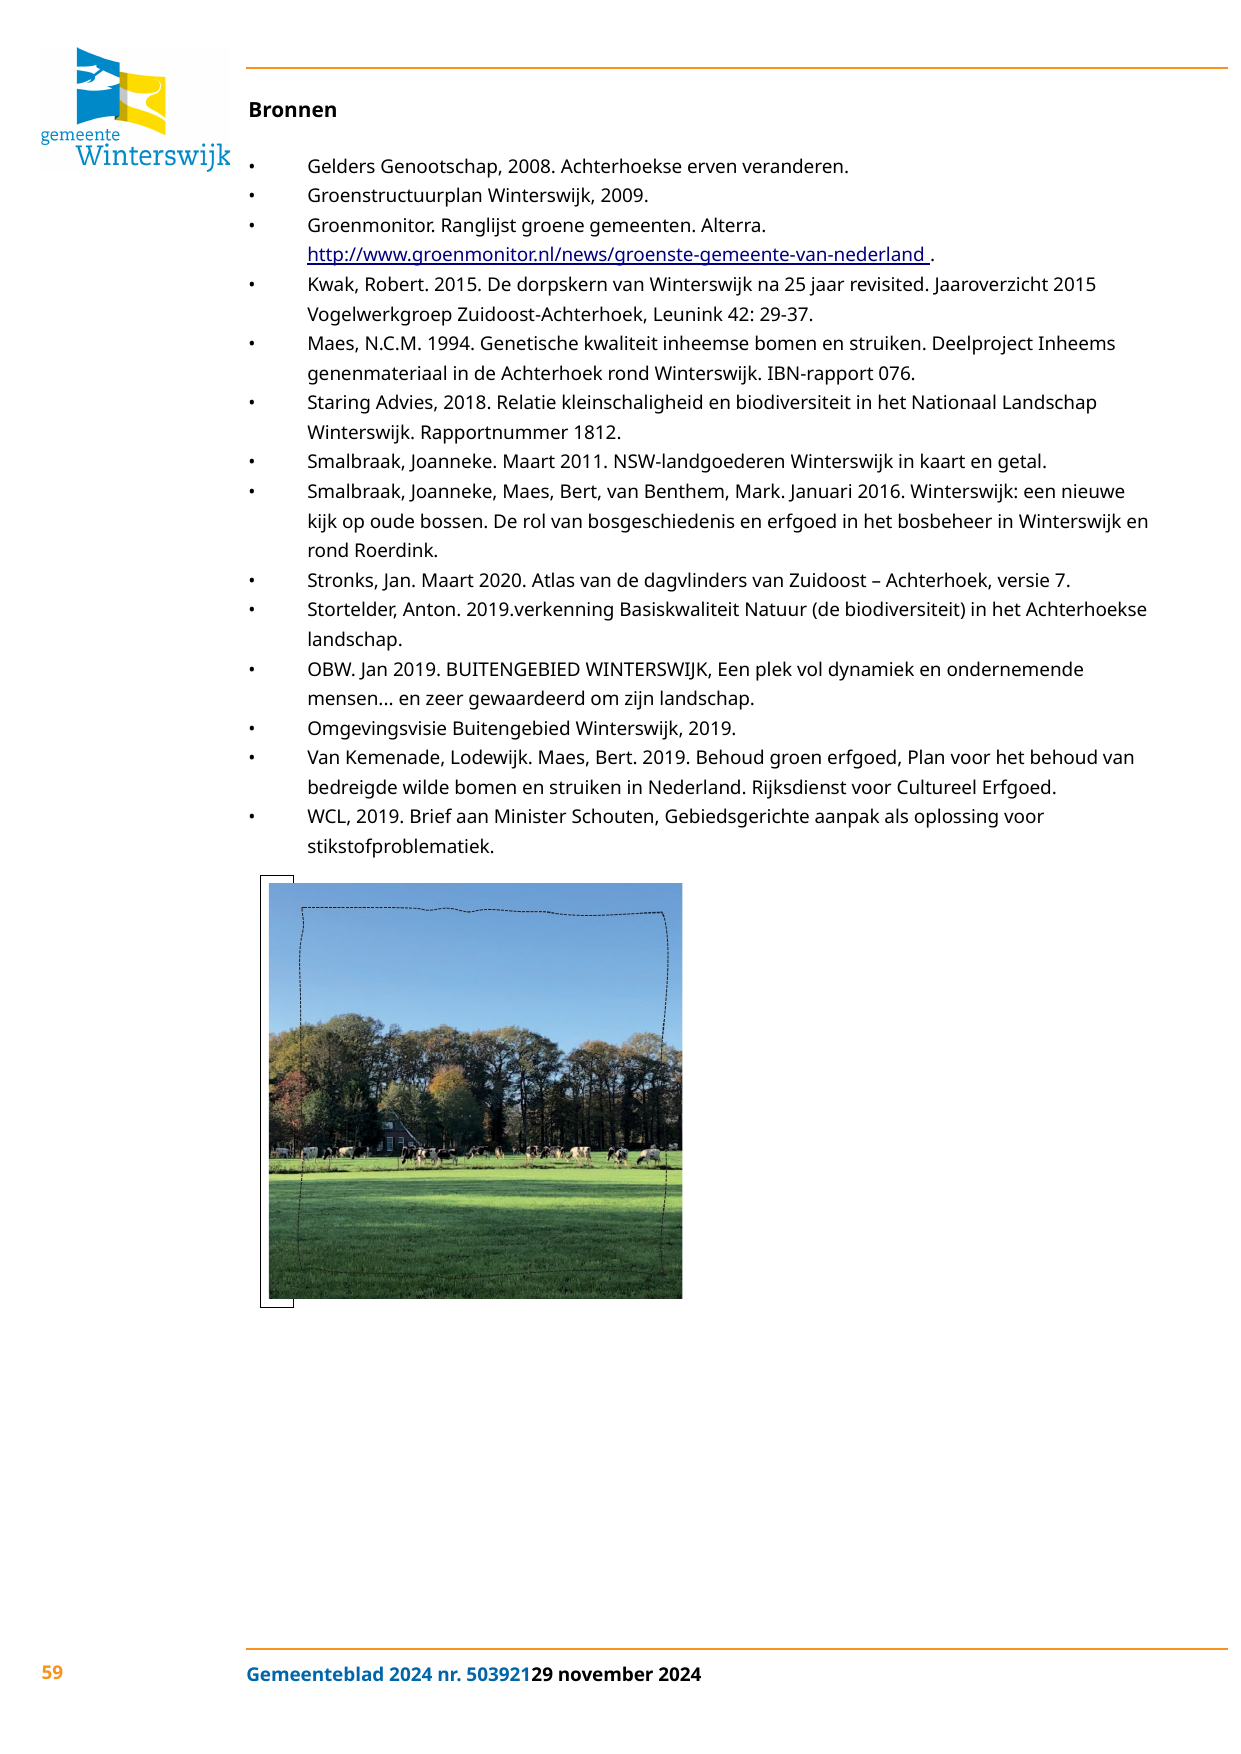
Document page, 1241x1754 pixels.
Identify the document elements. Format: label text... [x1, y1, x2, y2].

list WCL, 2019. Brief aan Minister Schouten, Gebiedsgerichte aanpak als oplossing voor stikstofproblematiek. [248, 804, 1152, 859]
picture [41, 47, 231, 172]
list Stortelder, Anton. 2019.verkenning Basiskwaliteit Natuur (de biodiversiteit) in het Achterhoekse landschap. [248, 597, 1152, 652]
list Omgevingsvisie Buitengebied Winterswijk, 2019. [248, 715, 1152, 741]
list Stronks, Jan. Maart 2020. Atlas van de dagvlinders van Zuidoost – Achterhoek, versie 7. [248, 567, 1152, 593]
list Kwak, Robert. 2015. De dorpskern van Winterswijk na 25 jaar revisited. Jaaroverzicht 2015 Vogelwerkgroep Zuidoost-Achterhoek, Leunink 42: 29-37. [248, 271, 1152, 327]
list Groenstructuurplan Winterswijk, 2009. [248, 182, 1152, 208]
picture [268, 883, 683, 1299]
list Staring Advies, 2018. Relatie kleinschaligheid en biodiversiteit in het Nationaal Landschap Winterswijk. Rapportnummer 1812. [248, 389, 1152, 445]
text Bronnen [248, 95, 1152, 123]
list OBW. Jan 2019. BUITENGEBIED WINTERSWIJK, Een plek vol dynamiek en ondernemende mensen... en zeer gewaardeerd om zĳn landschap. [248, 656, 1152, 711]
list Smalbraak, Joanneke. Maart 2011. NSW-landgoederen Winterswijk in kaart en getal. [248, 449, 1152, 474]
list Smalbraak, Joanneke, Maes, Bert, van Benthem, Mark. Januari 2016. Winterswijk: een nieuwe kijk op oude bossen. De rol van bosgeschiedenis en erfgoed in het bosbeheer in Winterswijk en rond Roerdink. [248, 478, 1152, 563]
picture [225, 153, 231, 162]
list Maes, N.C.M. 1994. Genetische kwaliteit inheemse bomen en struiken. Deelproject Inheems genenmateriaal in de Achterhoek rond Winterswijk. IBN-rapport 076. [248, 330, 1152, 386]
list Groenmonitor. Ranglijst groene gemeenten. Alterra. http://www.groenmonitor.nl/news/groenste-gemeente-van-nederland . [248, 212, 1152, 267]
list Van Kemenade, Lodewijk. Maes, Bert. 2019. Behoud groen erfgoed, Plan voor het behoud van bedreigde wilde bomen en struiken in Nederland. Rijksdienst voor Cultureel Erfgoed. [248, 744, 1152, 800]
list Gelders Genootschap, 2008. Achterhoekse erven veranderen. [248, 153, 1152, 179]
